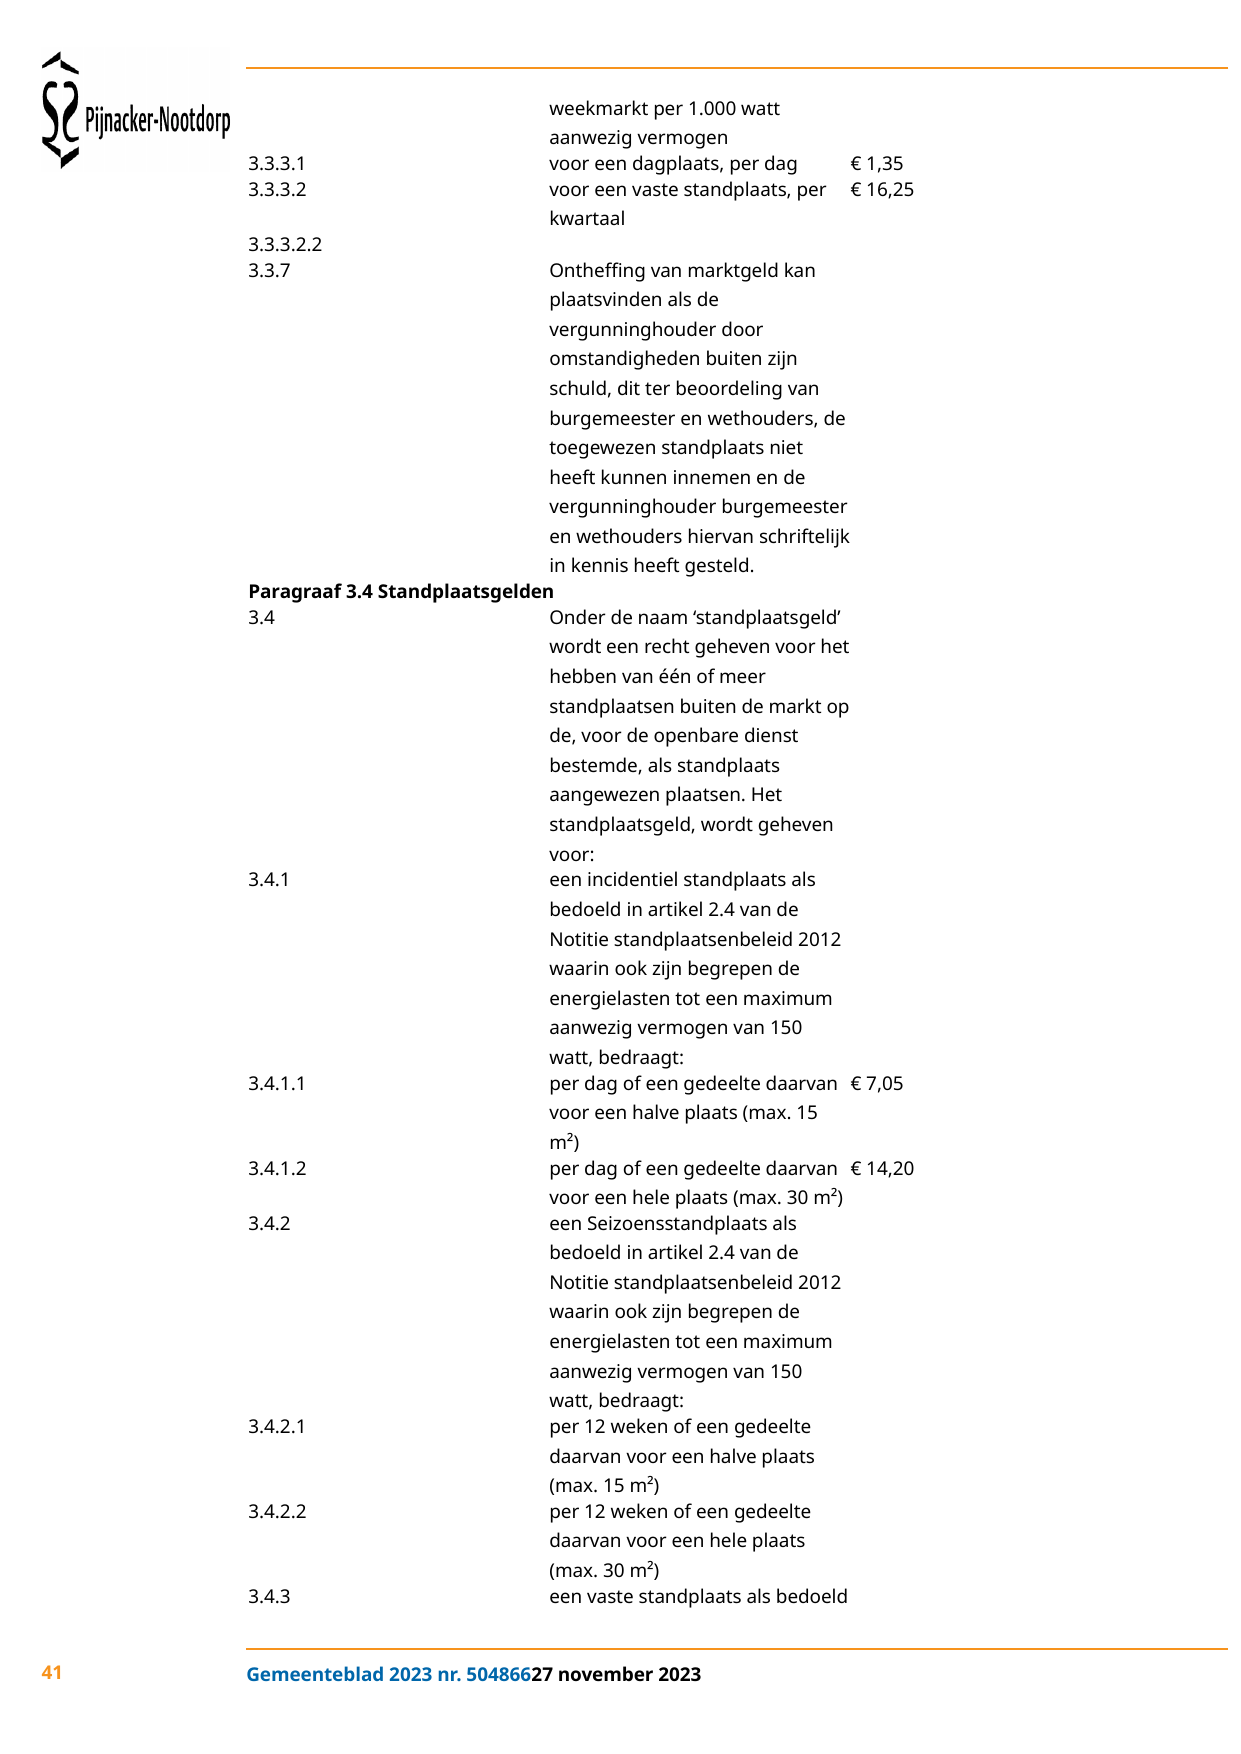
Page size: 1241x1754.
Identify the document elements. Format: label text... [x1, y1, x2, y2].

table_cell [850, 1498, 1152, 1583]
table_cell [850, 231, 1152, 257]
table_cell [549, 231, 850, 257]
table_cell voor een vaste standplaats, per kwartaal [549, 176, 850, 231]
table_cell [850, 604, 1152, 867]
table_cell [850, 257, 1152, 578]
table_cell 3.4.2 [248, 1210, 549, 1413]
table_cell 3.3.3.2.2 [248, 231, 549, 257]
table_cell per dag of een gedeelte daarvan voor een halve plaats (max. 15 m²) [549, 1070, 850, 1155]
table_cell 3.3.7 [248, 257, 549, 578]
table_cell 3.4.1.2 [248, 1155, 549, 1210]
table_cell een incidentiel standplaats als bedoeld in artikel 2.4 van de Notitie standplaatsenbeleid 2012 waarin ook zijn begrepen de energielasten tot een maximum aanwezig vermogen van 150 watt, bedraagt: [549, 867, 850, 1070]
table_cell Onder de naam ‘standplaatsgeld’ wordt een recht geheven voor het hebben van één of meer standplaatsen buiten de markt op de, voor de openbare dienst bestemde, als standplaats aangewezen plaatsen. Het standplaatsgeld, wordt geheven voor: [549, 604, 850, 867]
table_cell Ontheffing van marktgeld kan plaatsvinden als de vergunninghouder door omstandigheden buiten zijn schuld, dit ter beoordeling van burgemeester en wethouders, de toegewezen standplaats niet heeft kunnen innemen en de vergunninghouder burgemeester en wethouders hiervan schriftelijk in kennis heeft gesteld. [549, 257, 850, 578]
table_cell € 1,35 [850, 150, 1152, 176]
table_cell [248, 95, 549, 150]
table_cell 3.4.1.1 [248, 1070, 549, 1155]
table_cell per 12 weken of een gedeelte daarvan voor een halve plaats (max. 15 m²) [549, 1413, 850, 1498]
table_cell 3.3.3.2 [248, 176, 549, 231]
table_cell 3.4.1 [248, 867, 549, 1070]
table_cell [850, 1583, 1152, 1609]
table_cell [850, 1413, 1152, 1498]
table_cell voor een dagplaats, per dag [549, 150, 850, 176]
table_cell 3.4.2.2 [248, 1498, 549, 1583]
table_cell per dag of een gedeelte daarvan voor een hele plaats (max. 30 m²) [549, 1155, 850, 1210]
table_cell € 7,05 [850, 1070, 1152, 1155]
table_cell € 16,25 [850, 176, 1152, 231]
table_cell [850, 867, 1152, 1070]
table_cell 3.3.3.1 [248, 150, 549, 176]
picture [41, 47, 231, 172]
table_cell 3.4.2.1 [248, 1413, 549, 1498]
table_cell € 14,20 [850, 1155, 1152, 1210]
table_cell 3.4.3 [248, 1583, 549, 1609]
table_cell een Seizoensstandplaats als bedoeld in artikel 2.4 van de Notitie standplaatsenbeleid 2012 waarin ook zijn begrepen de energielasten tot een maximum aanwezig vermogen van 150 watt, bedraagt: [549, 1210, 850, 1413]
table_cell 3.4 [248, 604, 549, 867]
table_cell per 12 weken of een gedeelte daarvan voor een hele plaats (max. 30 m²) [549, 1498, 850, 1583]
table_cell Paragraaf 3.4 Standplaatsgelden [248, 579, 1152, 604]
table_cell [850, 95, 1152, 150]
table_cell een vaste standplaats als bedoeld [549, 1583, 850, 1609]
table_cell [850, 1210, 1152, 1413]
table_cell weekmarkt per 1.000 watt aanwezig vermogen [549, 95, 850, 150]
